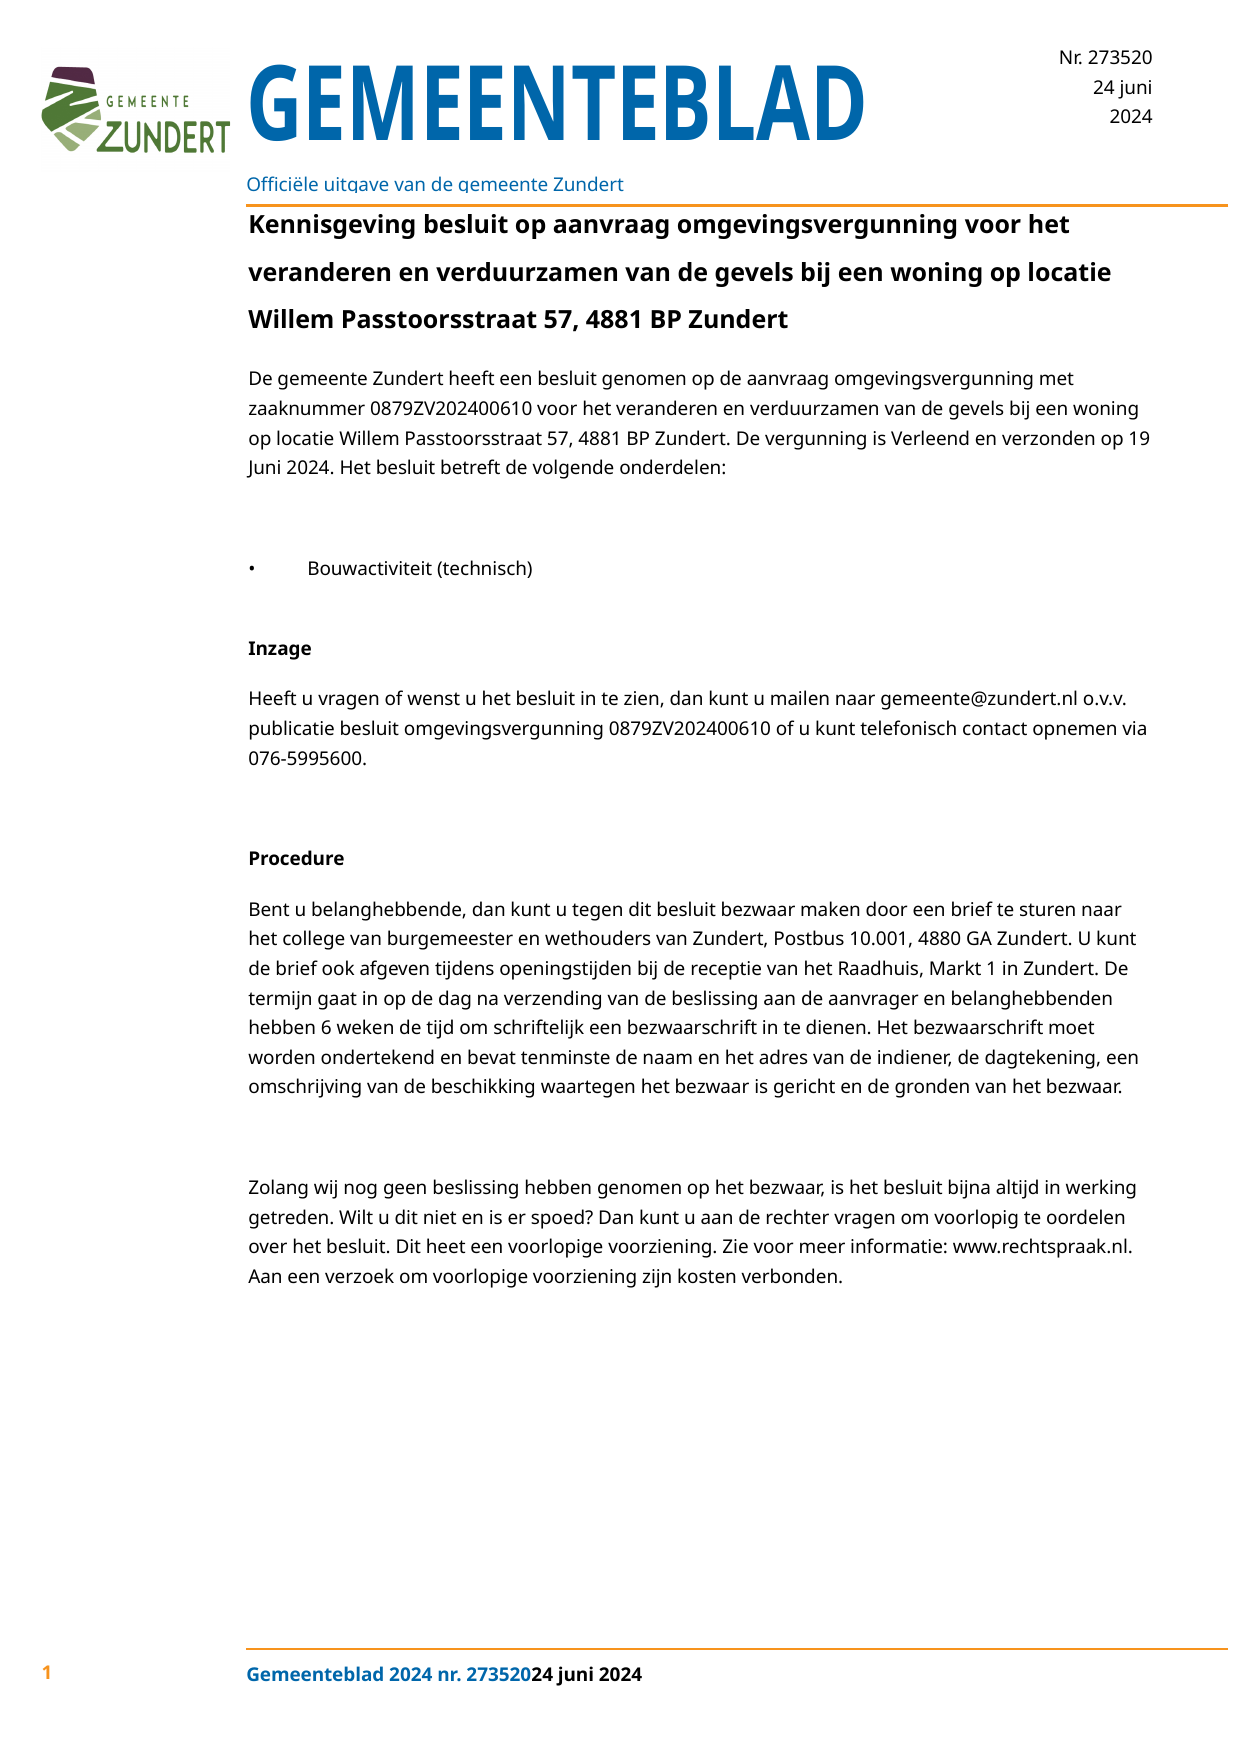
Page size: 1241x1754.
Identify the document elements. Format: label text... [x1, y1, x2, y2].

picture [41, 47, 231, 172]
text Heeft u vragen of wenst u het besluit in te zien, dan kunt u mailen naar gemeente@zundert.nl o.v.v. publicatie besluit omgevingsvergunning 0879ZV202400610 of u kunt telefonisch contact opnemen via 076-5995600. [248, 686, 1152, 770]
text Bent u belanghebbende, dan kunt u tegen dit besluit bezwaar maken door een brief te sturen naar het college van burgemeester en wethouders van Zundert, Postbus 10.001, 4880 GA Zundert. U kunt de brief ook afgeven tijdens openingstijden bij de receptie van het Raadhuis, Markt 1 in Zundert. De termijn gaat in op de dag na verzending van de beslissing aan de aanvrager en belanghebbenden hebben 6 weken de tijd om schriftelijk een bezwaarschrift in te dienen. Het bezwaarschrift moet worden ondertekend en bevat tenminste de naam en het adres van de indiener, de dagtekening, een omschrijving van de beschikking waartegen het bezwaar is gericht en de gronden van het bezwaar. [248, 896, 1152, 1099]
text Kennisgeving besluit op aanvraag omgevingsvergunning voor het veranderen en verduurzamen van de gevels bij een woning op locatie Willem Passtoorsstraat 57, 4881 BP Zundert [248, 207, 1152, 336]
text De gemeente Zundert heeft een besluit genomen op de aanvraag omgevingsvergunning met zaaknummer 0879ZV202400610 voor het veranderen en verduurzamen van de gevels bij een woning op locatie Willem Passtoorsstraat 57, 4881 BP Zundert. De vergunning is Verleend en verzonden op 19 Juni 2024. Het besluit betreft de volgende onderdelen: [248, 366, 1152, 480]
list Bouwactiviteit (technisch) [248, 555, 1152, 581]
text Procedure [248, 846, 1152, 871]
text Inzage [248, 635, 1152, 661]
text Zolang wij nog geen beslissing hebben genomen op het bezwaar, is het besluit bijna altijd in werking getreden. Wilt u dit niet en is er spoed? Dan kunt u aan de rechter vragen om voorlopig te oordelen over het besluit. Dit heet een voorlopige voorziening. Zie voor meer informatie: www.rechtspraak.nl. Aan een verzoek om voorlopige voorziening zijn kosten verbonden. [248, 1174, 1152, 1289]
